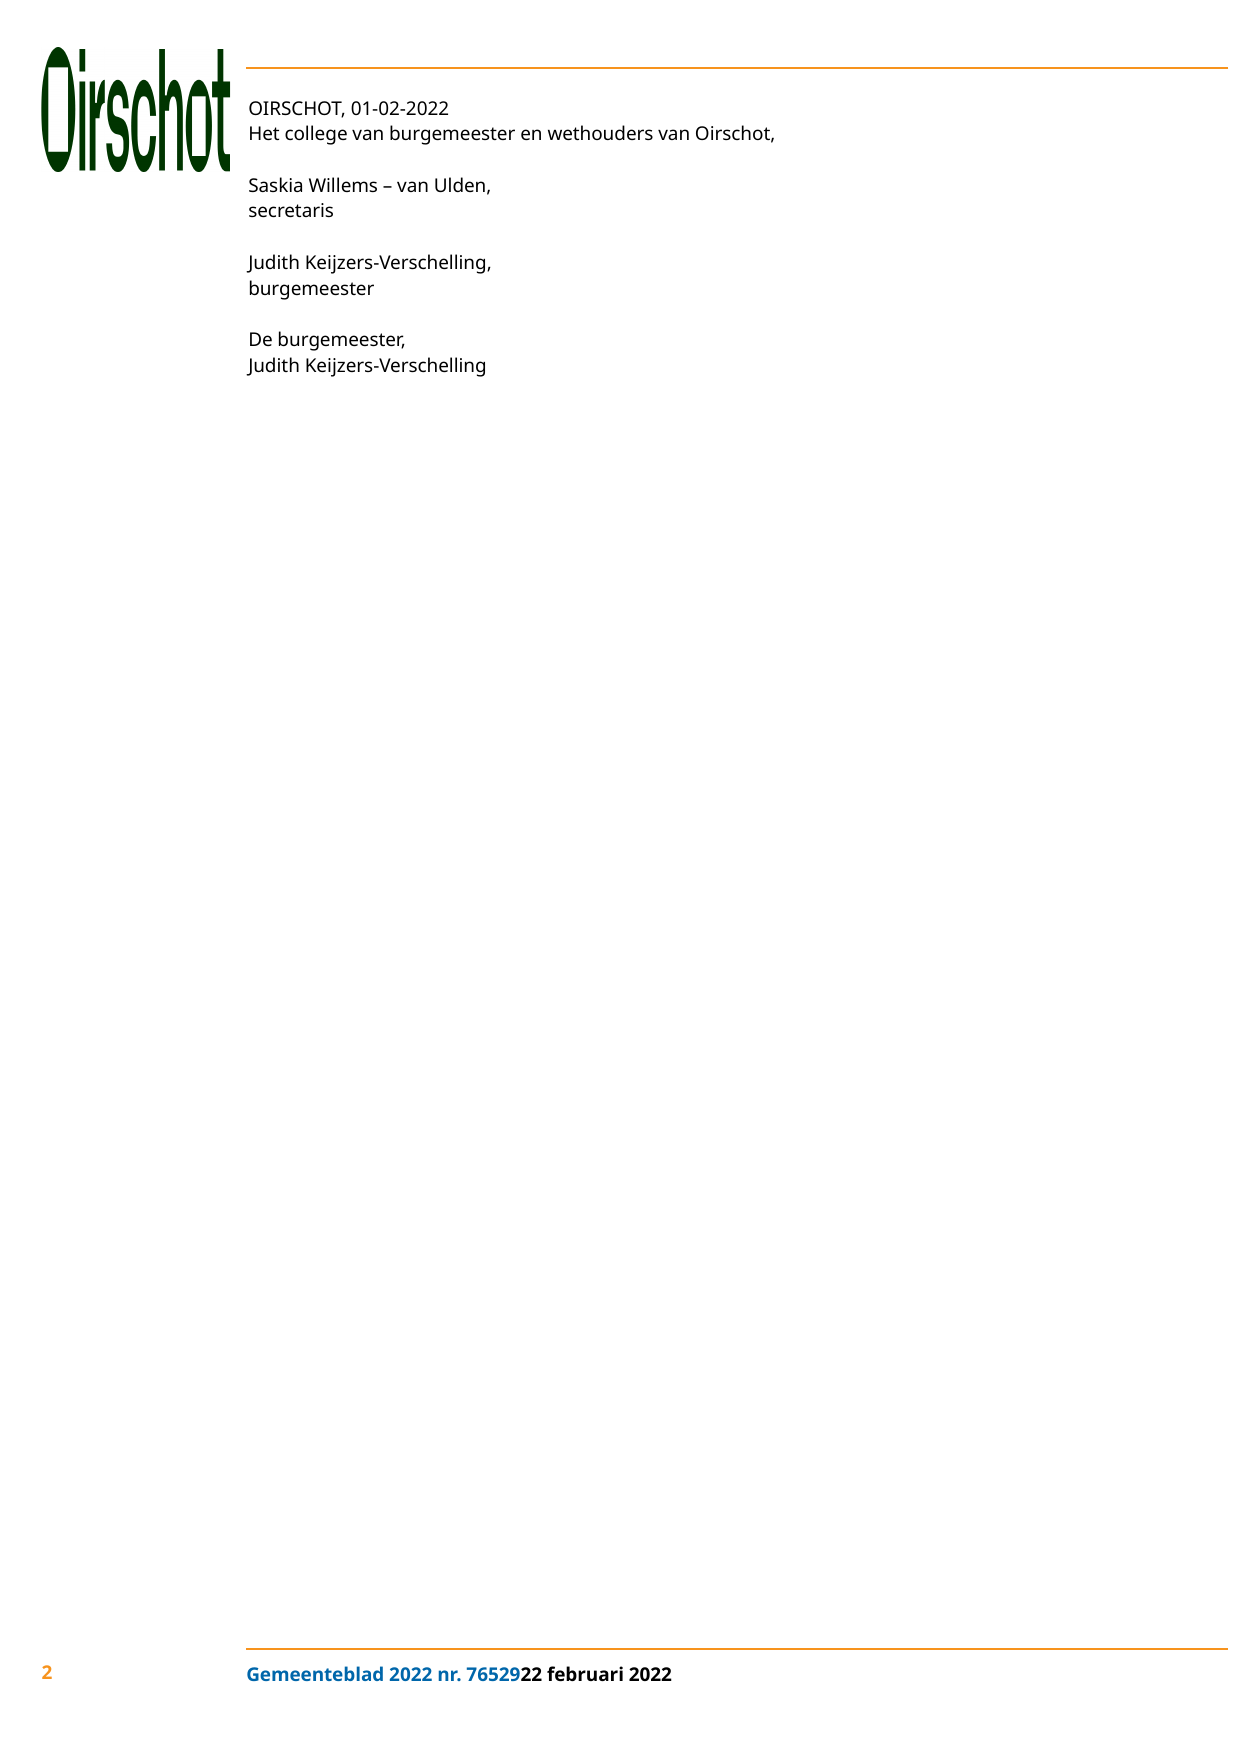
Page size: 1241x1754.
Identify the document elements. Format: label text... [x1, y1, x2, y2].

text burgemeester [248, 275, 1152, 301]
text De burgemeester, [248, 326, 1152, 352]
text Saskia Willems – van Ulden, [248, 172, 1152, 198]
text Judith Keijzers-Verschelling [248, 352, 1152, 378]
text secretaris [248, 198, 1152, 223]
text OIRSCHOT, 01-02-2022 [248, 95, 1152, 121]
text Judith Keijzers-Verschelling, [248, 249, 1152, 275]
text Het college van burgemeester en wethouders van Oirschot, [248, 121, 1152, 146]
picture [41, 47, 231, 172]
